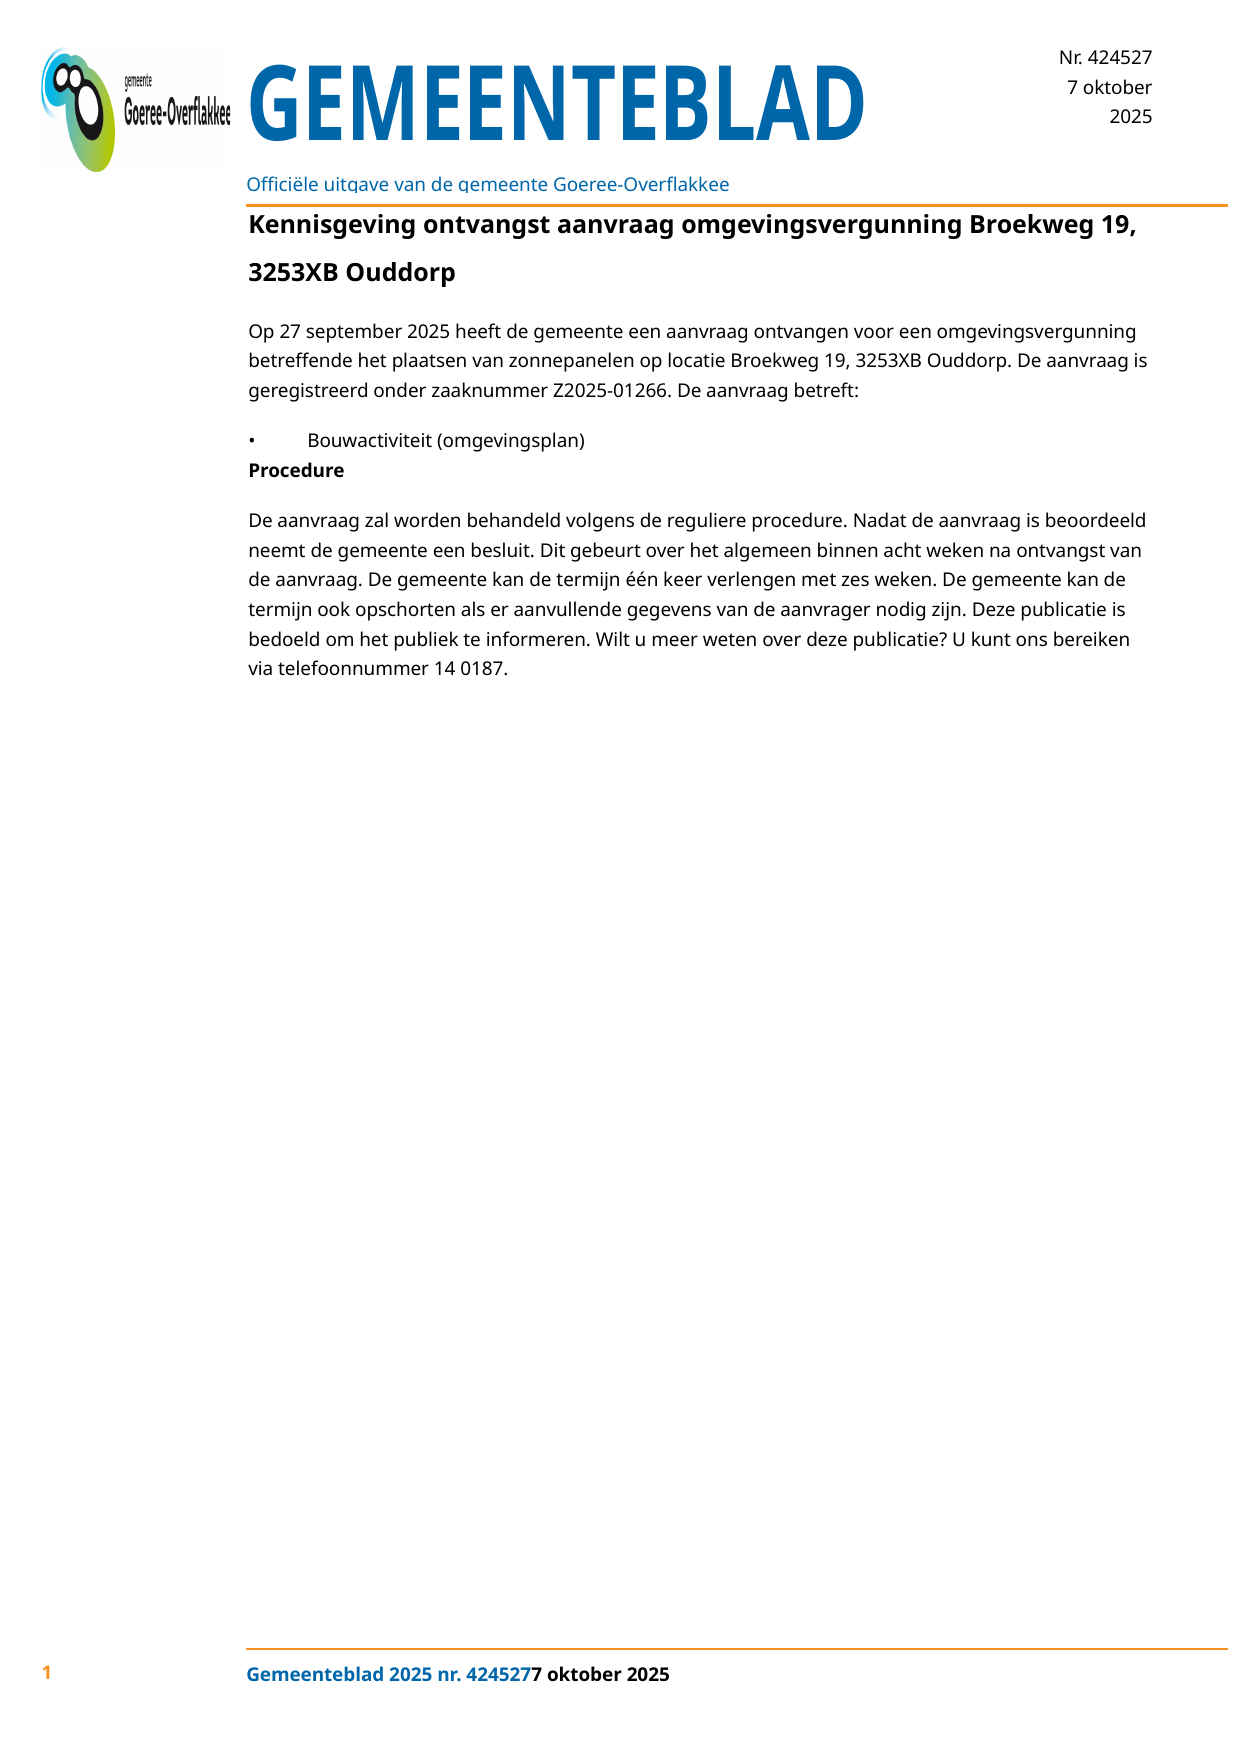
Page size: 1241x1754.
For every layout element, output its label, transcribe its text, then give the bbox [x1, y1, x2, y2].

text Kennisgeving ontvangst aanvraag omgevingsvergunning Broekweg 19, 3253XB Ouddorp [248, 207, 1152, 288]
list Bouwactiviteit (omgevingsplan) [248, 427, 1152, 453]
text De aanvraag zal worden behandeld volgens de reguliere procedure. Nadat de aanvraag is beoordeeld neemt de gemeente een besluit. Dit gebeurt over het algemeen binnen acht weken na ontvangst van de aanvraag. De gemeente kan de termijn één keer verlengen met zes weken. De gemeente kan de termijn ook opschorten als er aanvullende gegevens van de aanvrager nodig zijn. Deze publicatie is bedoeld om het publiek te informeren. Wilt u meer weten over deze publicatie? U kunt ons bereiken via telefoonnummer 14 0187. [248, 507, 1152, 681]
text Procedure [248, 457, 1152, 483]
picture [41, 47, 231, 172]
text Op 27 september 2025 heeft de gemeente een aanvraag ontvangen voor een omgevingsvergunning betreffende het plaatsen van zonnepanelen op locatie Broekweg 19, 3253XB Ouddorp. De aanvraag is geregistreerd onder zaaknummer Z2025-01266. De aanvraag betreft: [248, 318, 1152, 403]
